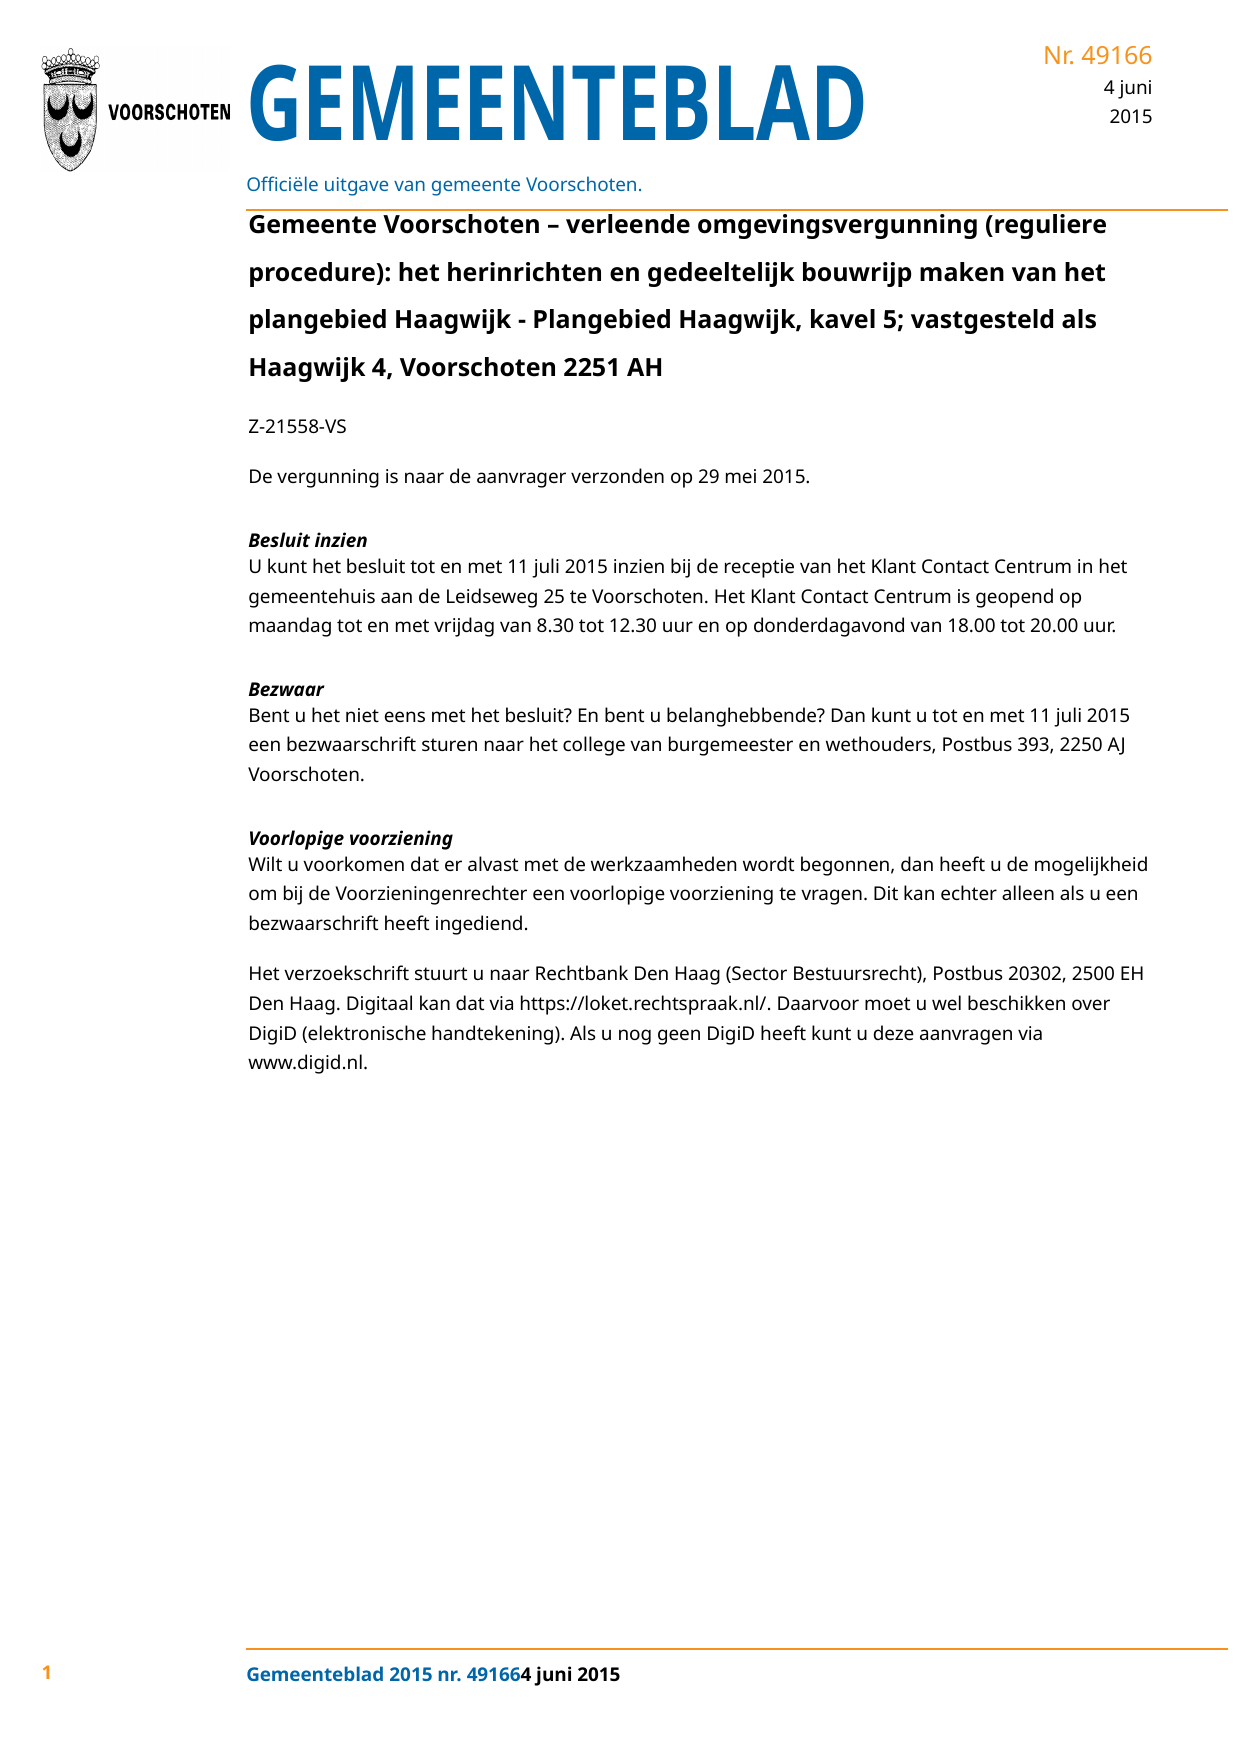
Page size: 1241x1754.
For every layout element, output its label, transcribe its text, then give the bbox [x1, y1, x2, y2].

text Z-21558-VS [248, 413, 1152, 439]
text U kunt het besluit tot en met 11 juli 2015 inzien bij de receptie van het Klant Contact Centrum in het gemeentehuis aan de Leidseweg 25 te Voorschoten. Het Klant Contact Centrum is geopend op maandag tot en met vrijdag van 8.30 tot 12.30 uur en op donderdagavond van 18.00 tot 20.00 uur. [248, 553, 1152, 638]
text De vergunning is naar de aanvrager verzonden op 29 mei 2015. [248, 463, 1152, 489]
text Bent u het niet eens met het besluit? En bent u belanghebbende? Dan kunt u tot en met 11 juli 2015 een bezwaarschrift sturen naar het college van burgemeester en wethouders, Postbus 393, 2250 AJ Voorschoten. [248, 702, 1152, 787]
text Bezwaar [248, 676, 1152, 702]
text Besluit inzien [248, 527, 1152, 553]
picture [41, 47, 231, 172]
text Wilt u voorkomen dat er alvast met de werkzaamheden wordt begonnen, dan heeft u de mogelijkheid om bij de Voorzieningenrechter een voorlopige voorziening te vragen. Dit kan echter alleen als u een bezwaarschrift heeft ingediend. [248, 851, 1152, 936]
text Het verzoekschrift stuurt u naar Rechtbank Den Haag (Sector Bestuursrecht), Postbus 20302, 2500 EH Den Haag. Digitaal kan dat via https://loket.rechtspraak.nl/. Daarvoor moet u wel beschikken over DigiD (elektronische handtekening). Als u nog geen DigiD heeft kunt u deze aanvragen via www.digid.nl. [248, 961, 1152, 1075]
text Voorlopige voorziening [248, 825, 1152, 851]
text Gemeente Voorschoten – verleende omgevingsvergunning (reguliere procedure): het herinrichten en gedeeltelijk bouwrijp maken van het plangebied Haagwijk - Plangebied Haagwijk, kavel 5; vastgesteld als Haagwijk 4, Voorschoten 2251 AH [248, 211, 1152, 384]
